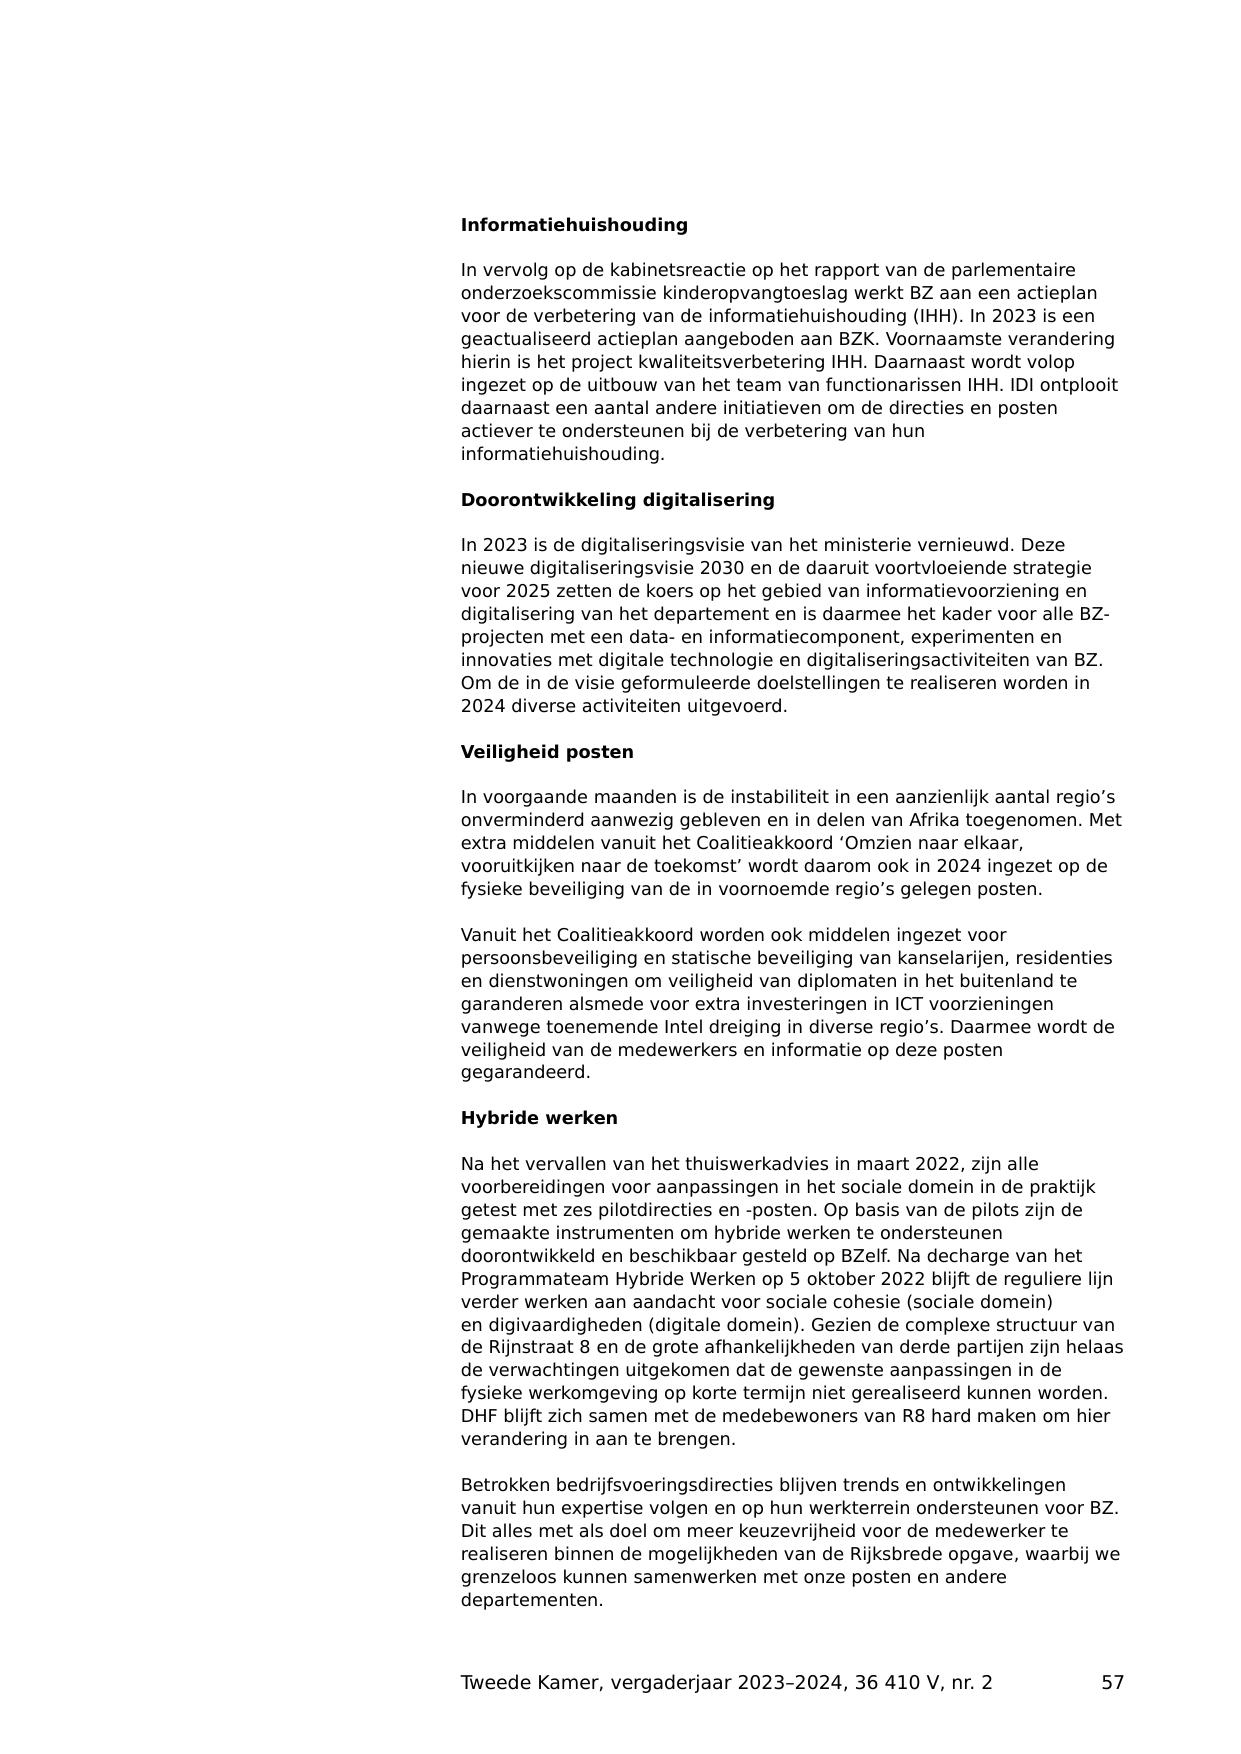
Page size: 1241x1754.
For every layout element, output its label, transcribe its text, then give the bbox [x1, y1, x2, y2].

text Betrokken bedrijfsvoeringsdirecties blijven trends en ontwikkelingen vanuit hun expertise volgen en op hun werkterrein ondersteunen voor BZ. Dit alles met als doel om meer keuzevrijheid voor de medewerker te realiseren binnen de mogelijkheden van de Rijksbrede opgave, waarbij we grenzeloos kunnen samenwerken met onze posten en andere departementen. [461, 1473, 1125, 1611]
text In vervolg op de kabinetsreactie op het rapport van de parlementaire onderzoekscommissie kinderopvangtoeslag werkt BZ aan een actieplan voor de verbetering van de informatiehuishouding (IHH). In 2023 is een geactualiseerd actieplan aangeboden aan BZK. Voornaamste verandering hierin is het project kwaliteitsverbetering IHH. Daarnaast wordt volop ingezet op de uitbouw van het team van functionarissen IHH. IDI ontplooit daarnaast een aantal andere initiatieven om de directies en posten actiever te ondersteunen bij de verbetering van hun informatiehuishouding. [461, 258, 1125, 465]
text In voorgaande maanden is de instabiliteit in een aanzienlijk aantal regio’s onverminderd aanwezig gebleven en in delen van Afrika toegenomen. Met extra middelen vanuit het Coalitieakkoord ‘Omzien naar elkaar, vooruitkijken naar de toekomst’ wordt daarom ook in 2024 ingezet op de fysieke beveiliging van de in voornoemde regio’s gelegen posten. [461, 786, 1125, 900]
text Vanuit het Coalitieakkoord worden ook middelen ingezet voor persoonsbeveiliging en statische beveiliging van kanselarijen, residenties en dienstwoningen om veiligheid van diplomaten in het buitenland te garanderen alsmede voor extra investeringen in ICT voorzieningen vanwege toenemende Intel dreiging in diverse regio’s. Daarmee wordt de veiligheid van de medewerkers en informatie op deze posten gegarandeerd. [461, 923, 1125, 1083]
text In 2023 is de digitaliseringsvisie van het ministerie vernieuwd. Deze nieuwe digitaliseringsvisie 2030 en de daaruit voortvloeiende strategie voor 2025 zetten de koers op het gebied van informatievoorziening en digitalisering van het departement en is daarmee het kader voor alle BZ-projecten met een data- en informatiecomponent, experimenten en innovaties met digitale technologie en digitaliseringsactiviteiten van BZ. Om de in de visie geformuleerde doelstellingen te realiseren worden in 2024 diverse activiteiten uitgevoerd. [461, 533, 1125, 717]
text Informatiehuishouding [461, 213, 1125, 236]
text Hybride werken [461, 1106, 1125, 1129]
text Veiligheid posten [461, 740, 1125, 763]
text Doorontwikkeling digitalisering [461, 488, 1125, 511]
text Na het vervallen van het thuiswerkadvies in maart 2022, zijn alle voorbereidingen voor aanpassingen in het sociale domein in de praktijk getest met zes pilotdirecties en -posten. Op basis van de pilots zijn de gemaakte instrumenten om hybride werken te ondersteunen doorontwikkeld en beschikbaar gesteld op BZelf. Na decharge van het Programmateam Hybride Werken op 5 oktober 2022 blijft de reguliere lijn verder werken aan aandacht voor sociale cohesie (sociale domein) en digivaardigheden (digitale domein). Gezien de complexe structuur van de Rijnstraat 8 en de grote afhankelijkheden van derde partijen zijn helaas de verwachtingen uitgekomen dat de gewenste aanpassingen in de fysieke werkomgeving op korte termijn niet gerealiseerd kunnen worden. DHF blijft zich samen met de medebewoners van R8 hard maken om hier verandering in aan te brengen. [461, 1152, 1125, 1450]
